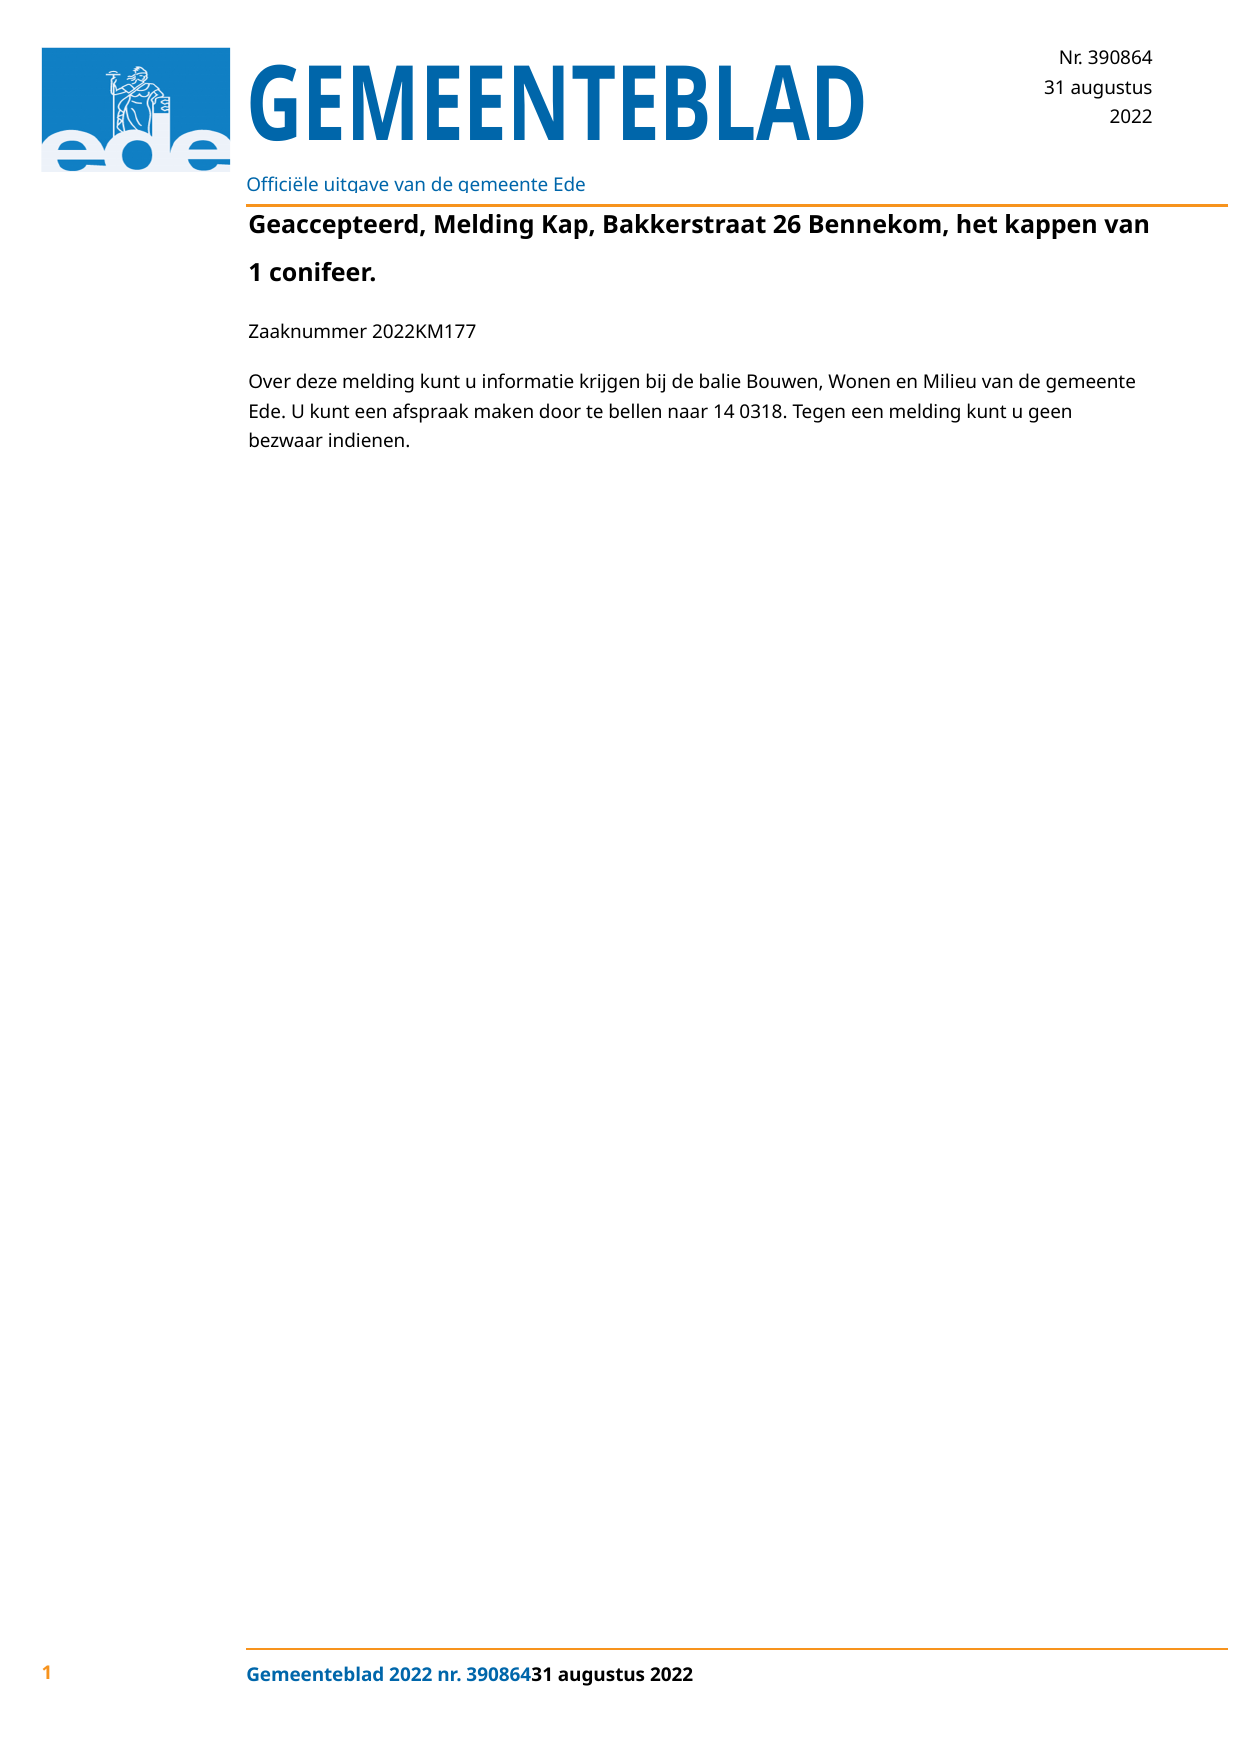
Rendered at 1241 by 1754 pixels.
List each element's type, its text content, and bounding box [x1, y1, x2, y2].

text Over deze melding kunt u informatie krijgen bij de balie Bouwen, Wonen en Milieu van de gemeente Ede. U kunt een afspraak maken door te bellen naar 14 0318. Tegen een melding kunt u geen bezwaar indienen. [248, 368, 1152, 453]
text Zaaknummer 2022KM177 [248, 318, 1152, 344]
picture [41, 47, 231, 172]
text Geaccepteerd, Melding Kap, Bakkerstraat 26 Bennekom, het kappen van 1 conifeer. [248, 207, 1152, 288]
